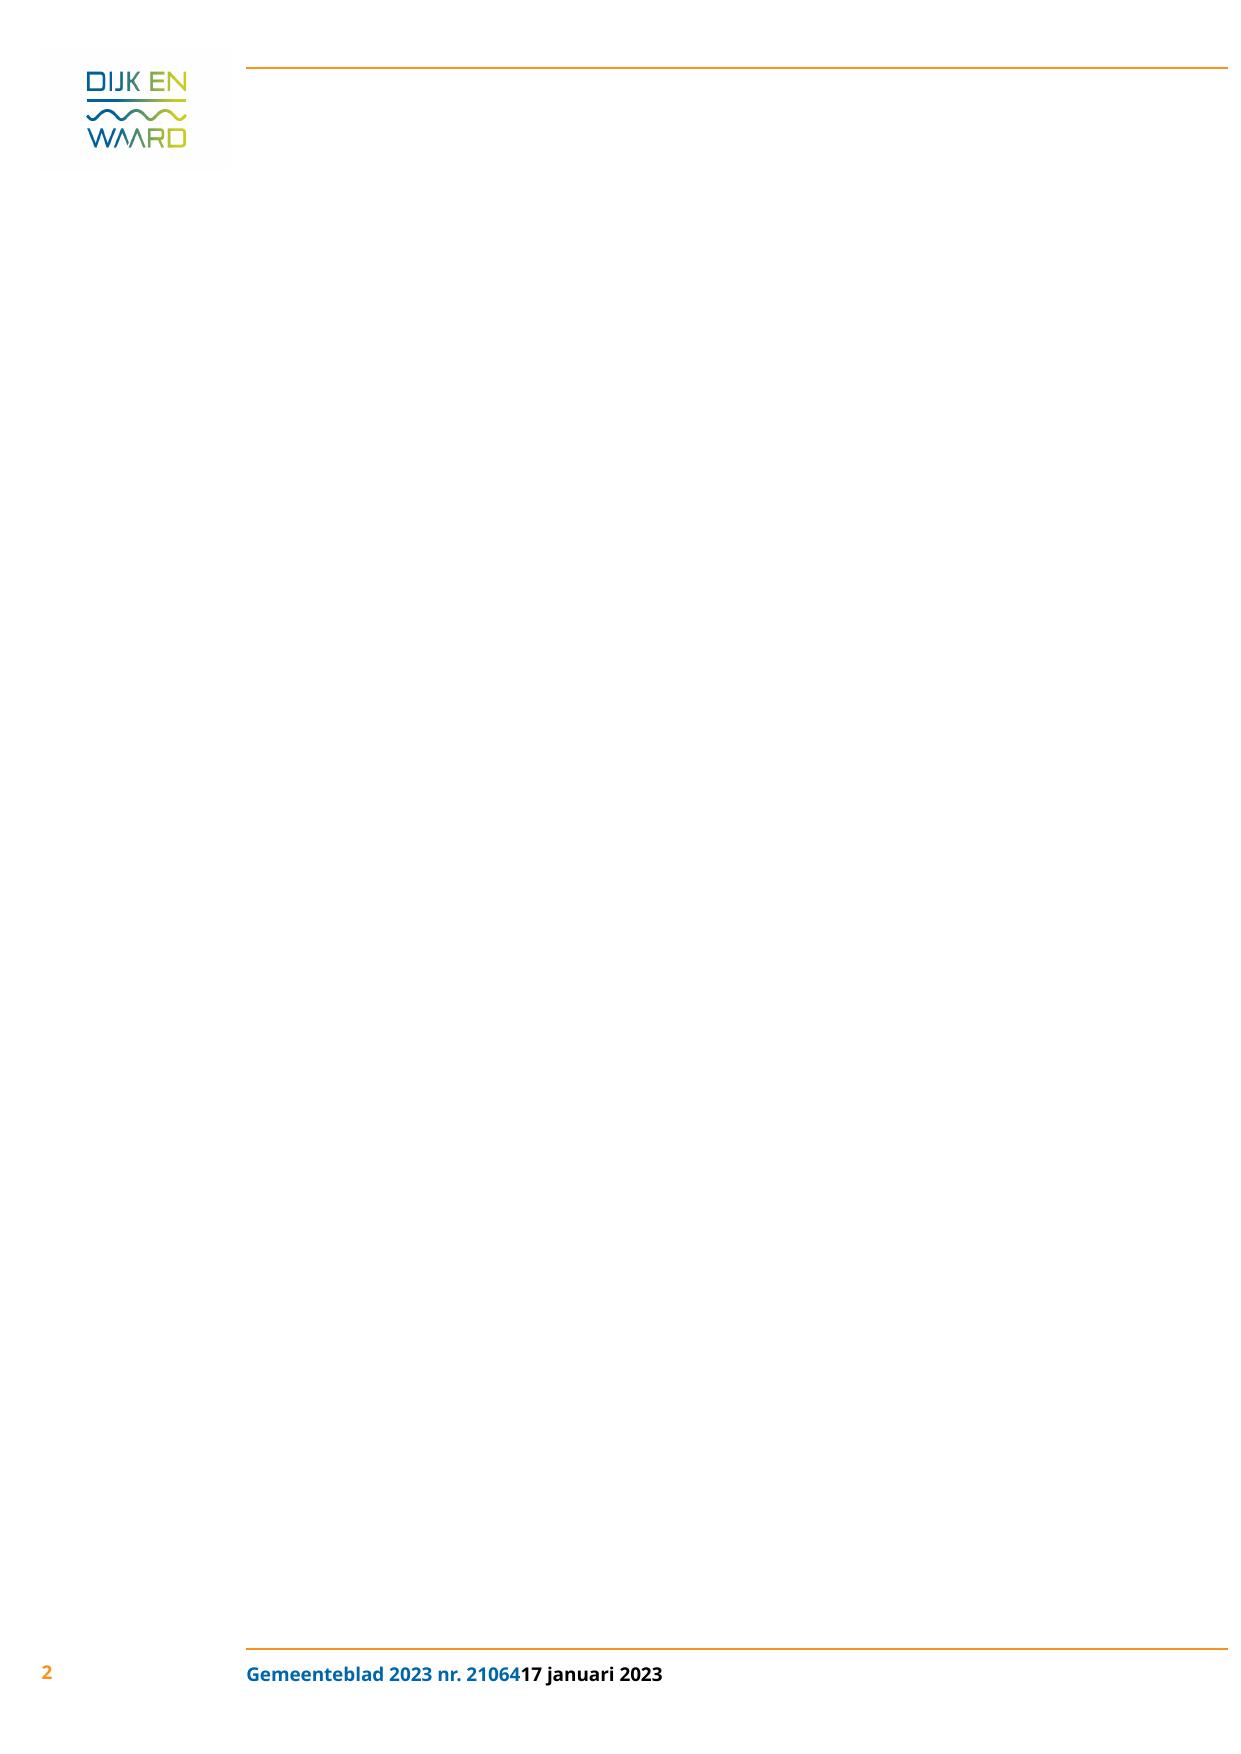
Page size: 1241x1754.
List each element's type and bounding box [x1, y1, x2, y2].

picture [41, 47, 231, 172]
